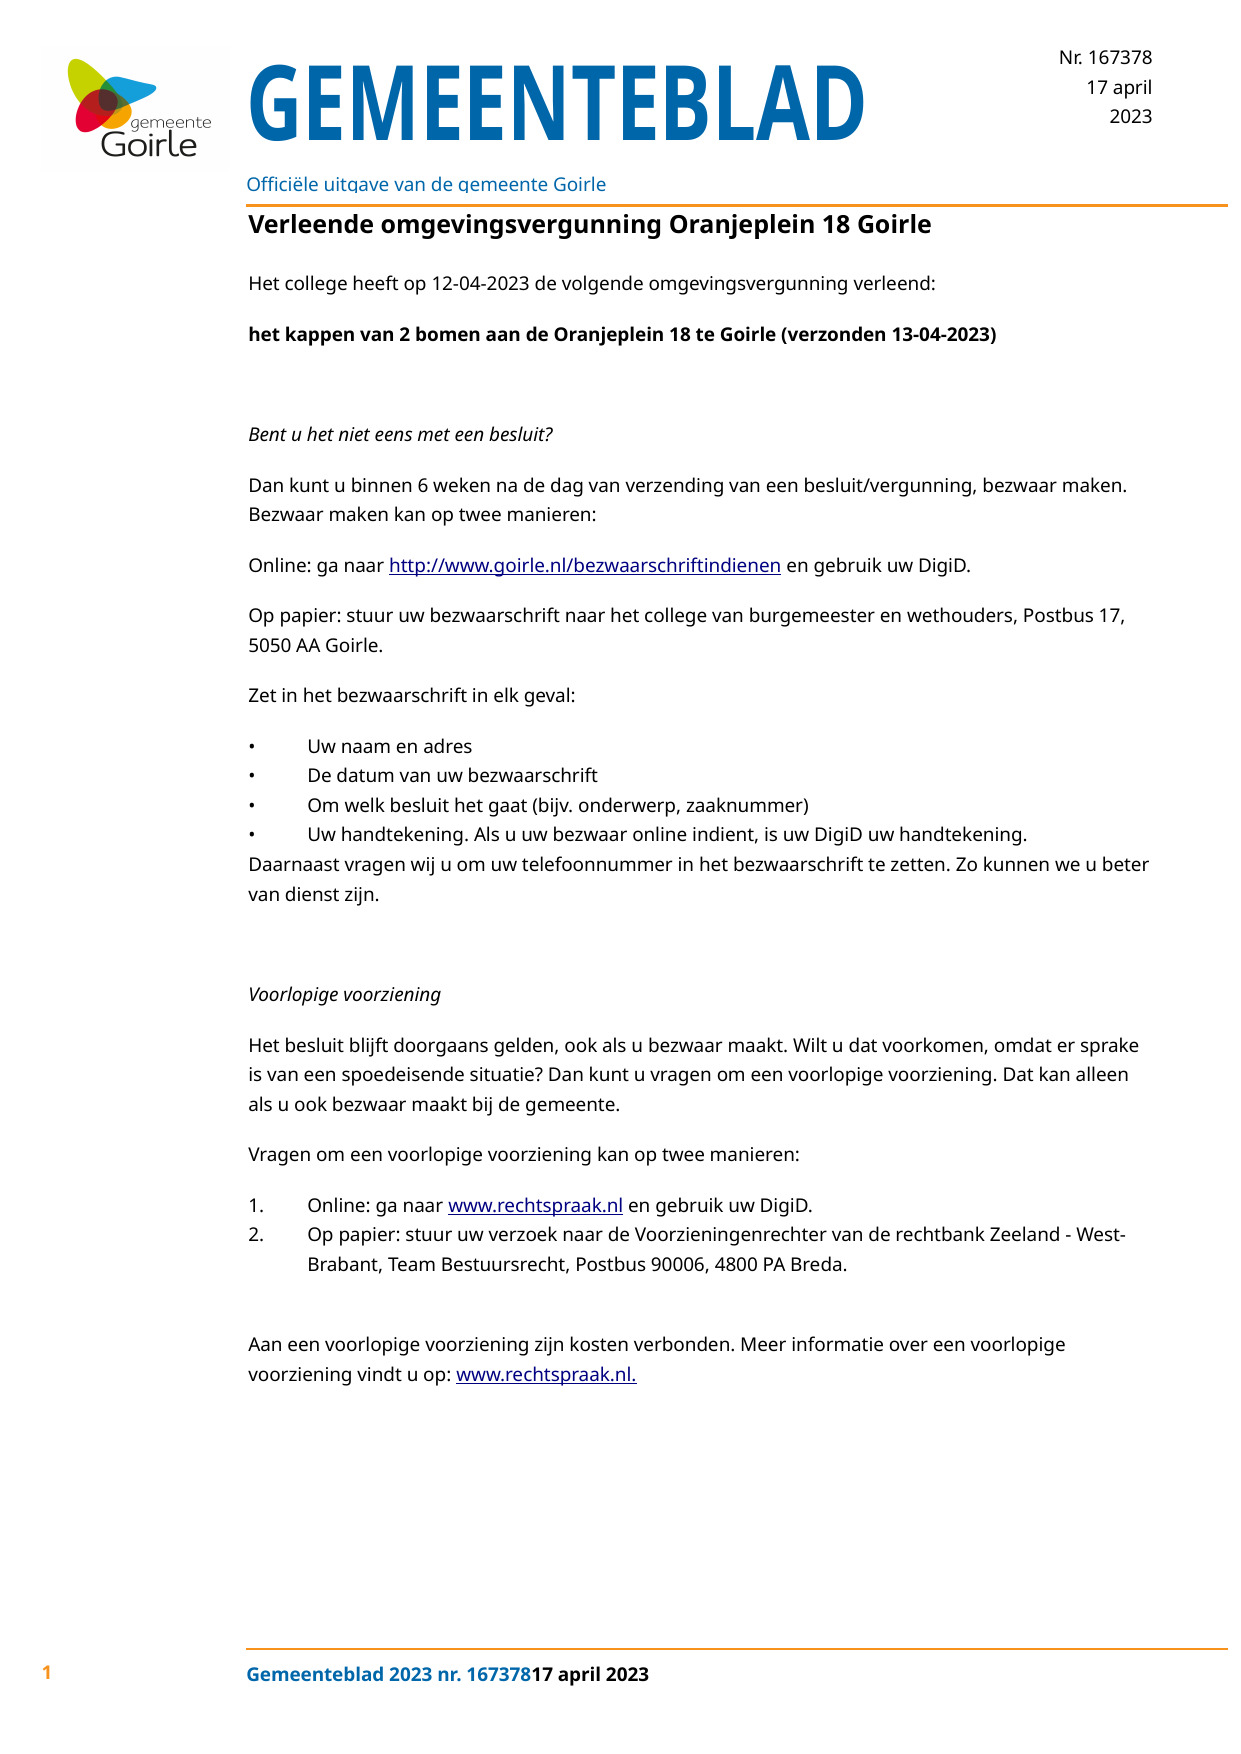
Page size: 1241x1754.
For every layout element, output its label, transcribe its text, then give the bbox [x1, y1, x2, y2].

text Aan een voorlopige voorziening zijn kosten verbonden. Meer informatie over een voorlopige voorziening vindt u op: www.rechtspraak.nl. [248, 1331, 1152, 1386]
text Het college heeft op 12-04-2023 de volgende omgevingsvergunning verleend: [248, 270, 1152, 296]
list Uw handtekening. Als u uw bezwaar online indient, is uw DigiD uw handtekening. [248, 822, 1152, 847]
text Het besluit blijft doorgaans gelden, ook als u bezwaar maakt. Wilt u dat voorkomen, omdat er sprake is van een spoedeisende situatie? Dan kunt u vragen om een voorlopige voorziening. Dat kan alleen als u ook bezwaar maakt bij de gemeente. [248, 1032, 1152, 1117]
text Online: ga naar http://www.goirle.nl/bezwaarschriftindienen en gebruik uw DigiD. [248, 552, 1152, 578]
text Verleende omgevingsvergunning Oranjeplein 18 Goirle [248, 207, 1152, 241]
text het kappen van 2 bomen aan de Oranjeplein 18 te Goirle (verzonden 13-04-2023) [248, 321, 1152, 346]
text Dan kunt u binnen 6 weken na de dag van verzending van een besluit/vergunning, bezwaar maken. Bezwaar maken kan op twee manieren: [248, 472, 1152, 527]
list Uw naam en adres [248, 733, 1152, 758]
picture [41, 47, 231, 172]
list Online: ga naar www.rechtspraak.nl en gebruik uw DigiD. [248, 1192, 1152, 1218]
text Zet in het bezwaarschrift in elk geval: [248, 682, 1152, 708]
text Daarnaast vragen wij u om uw telefoonnummer in het bezwaarschrift te zetten. Zo kunnen we u beter van dienst zijn. [248, 851, 1152, 906]
text Bent u het niet eens met een besluit? [248, 422, 1152, 447]
text Op papier: stuur uw bezwaarschrift naar het college van burgemeester en wethouders, Postbus 17, 5050 AA Goirle. [248, 602, 1152, 658]
list Op papier: stuur uw verzoek naar de Voorzieningenrechter van de rechtbank Zeeland - West-Brabant, Team Bestuursrecht, Postbus 90006, 4800 PA Breda. [248, 1222, 1152, 1277]
list Om welk besluit het gaat (bijv. onderwerp, zaaknummer) [248, 792, 1152, 818]
list De datum van uw bezwaarschrift [248, 762, 1152, 788]
text Voorlopige voorziening [248, 982, 1152, 1007]
text Vragen om een voorlopige voorziening kan op twee manieren: [248, 1142, 1152, 1167]
